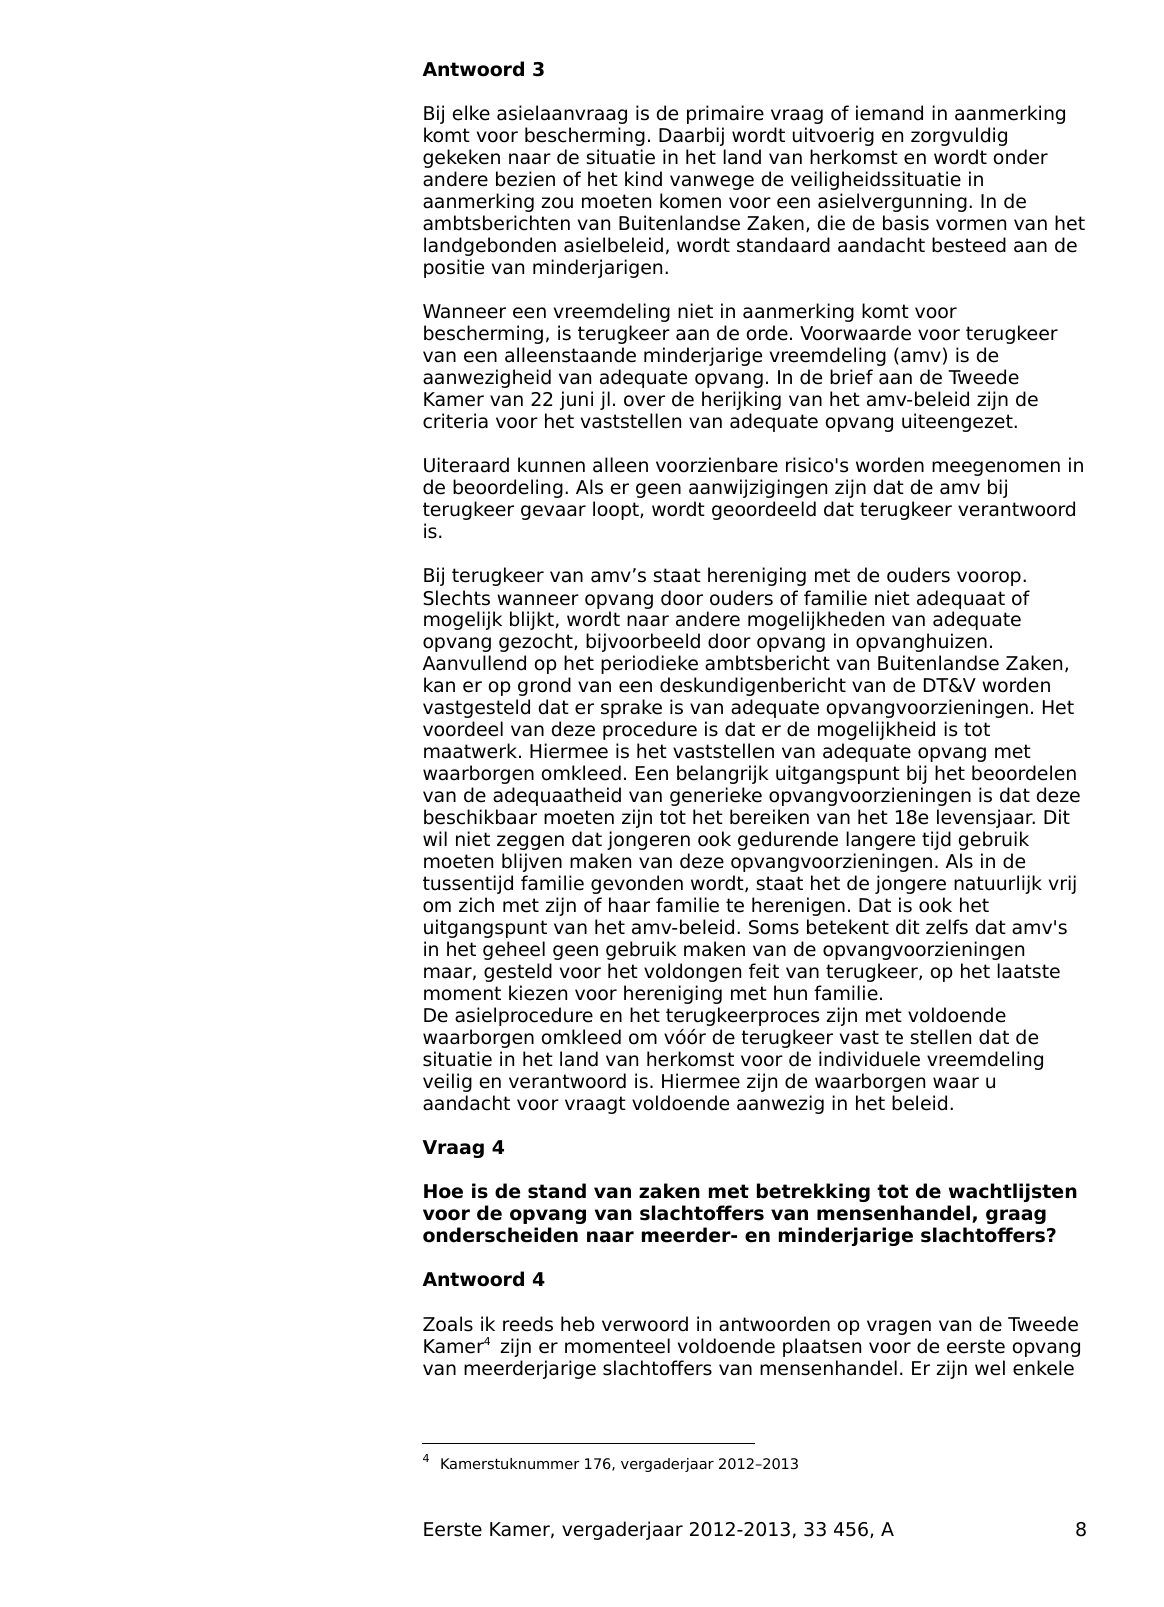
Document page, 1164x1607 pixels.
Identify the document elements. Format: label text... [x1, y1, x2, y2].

text Wanneer een vreemdeling niet in aanmerking komt voor bescherming, is terugkeer aan de orde. Voorwaarde voor terugkeer van een alleenstaande minderjarige vreemdeling (amv) is de aanwezigheid van adequate opvang. In de brief aan de Tweede Kamer van 22 juni jl. over de herijking van het amv-beleid zijn de criteria voor het vaststellen van adequate opvang uiteengezet. [422, 301, 1087, 433]
subtitle Antwoord 4 [422, 1269, 1087, 1291]
text De asielprocedure en het terugkeerproces zijn met voldoende waarborgen omkleed om vóór de terugkeer vast te stellen dat de situatie in het land van herkomst voor de individuele vreemdeling veilig en verantwoord is. Hiermee zijn de waarborgen waar u aandacht voor vraagt voldoende aanwezig in het beleid. [422, 1005, 1087, 1115]
text Hoe is de stand van zaken met betrekking tot de wachtlijsten voor de opvang van slachtoffers van mensenhandel, graag onderscheiden naar meerder- en minderjarige slachtoffers? [422, 1181, 1087, 1247]
text Zoals ik reeds heb verwoord in antwoorden op vragen van de Tweede Kamer zijn er momenteel voldoende plaatsen voor de eerste opvang van meerderjarige slachtoffers van mensenhandel. Er zijn wel enkele [422, 1313, 1087, 1379]
text Uiteraard kunnen alleen voorzienbare risico's worden meegenomen in de beoordeling. Als er geen aanwijzigingen zijn dat de amv bij terugkeer gevaar loopt, wordt geoordeeld dat terugkeer verantwoord is. [422, 455, 1087, 543]
text Kamerstuknummer 176, vergaderjaar 2012–2013 [422, 1452, 1087, 1474]
subtitle Antwoord 3 [422, 59, 1087, 81]
subtitle Vraag 4 [422, 1137, 1087, 1159]
text Bij elke asielaanvraag is de primaire vraag of iemand in aanmerking komt voor bescherming. Daarbij wordt uitvoerig en zorgvuldig gekeken naar de situatie in het land van herkomst en wordt onder andere bezien of het kind vanwege de veiligheidssituatie in aanmerking zou moeten komen voor een asielvergunning. In de ambtsberichten van Buitenlandse Zaken, die de basis vormen van het landgebonden asielbeleid, wordt standaard aandacht besteed aan de positie van minderjarigen. [422, 103, 1087, 279]
text Bij terugkeer van amv’s staat hereniging met de ouders voorop. Slechts wanneer opvang door ouders of familie niet adequaat of mogelijk blijkt, wordt naar andere mogelijkheden van adequate opvang gezocht, bijvoorbeeld door opvang in opvanghuizen. Aanvullend op het periodieke ambtsbericht van Buitenlandse Zaken, kan er op grond van een deskundigenbericht van de DT&V worden vastgesteld dat er sprake is van adequate opvangvoorzieningen. Het voordeel van deze procedure is dat er de mogelijkheid is tot maatwerk. Hiermee is het vaststellen van adequate opvang met waarborgen omkleed. Een belangrijk uitgangspunt bij het beoordelen van de adequaatheid van generieke opvangvoorzieningen is dat deze beschikbaar moeten zijn tot het bereiken van het 18e levensjaar. Dit wil niet zeggen dat jongeren ook gedurende langere tijd gebruik moeten blijven maken van deze opvangvoorzieningen. Als in de tussentijd familie gevonden wordt, staat het de jongere natuurlijk vrij om zich met zijn of haar familie te herenigen. Dat is ook het uitgangspunt van het amv-beleid. Soms betekent dit zelfs dat amv's in het geheel geen gebruik maken van de opvangvoorzieningen maar, gesteld voor het voldongen feit van terugkeer, op het laatste moment kiezen voor hereniging met hun familie. [422, 565, 1087, 1005]
